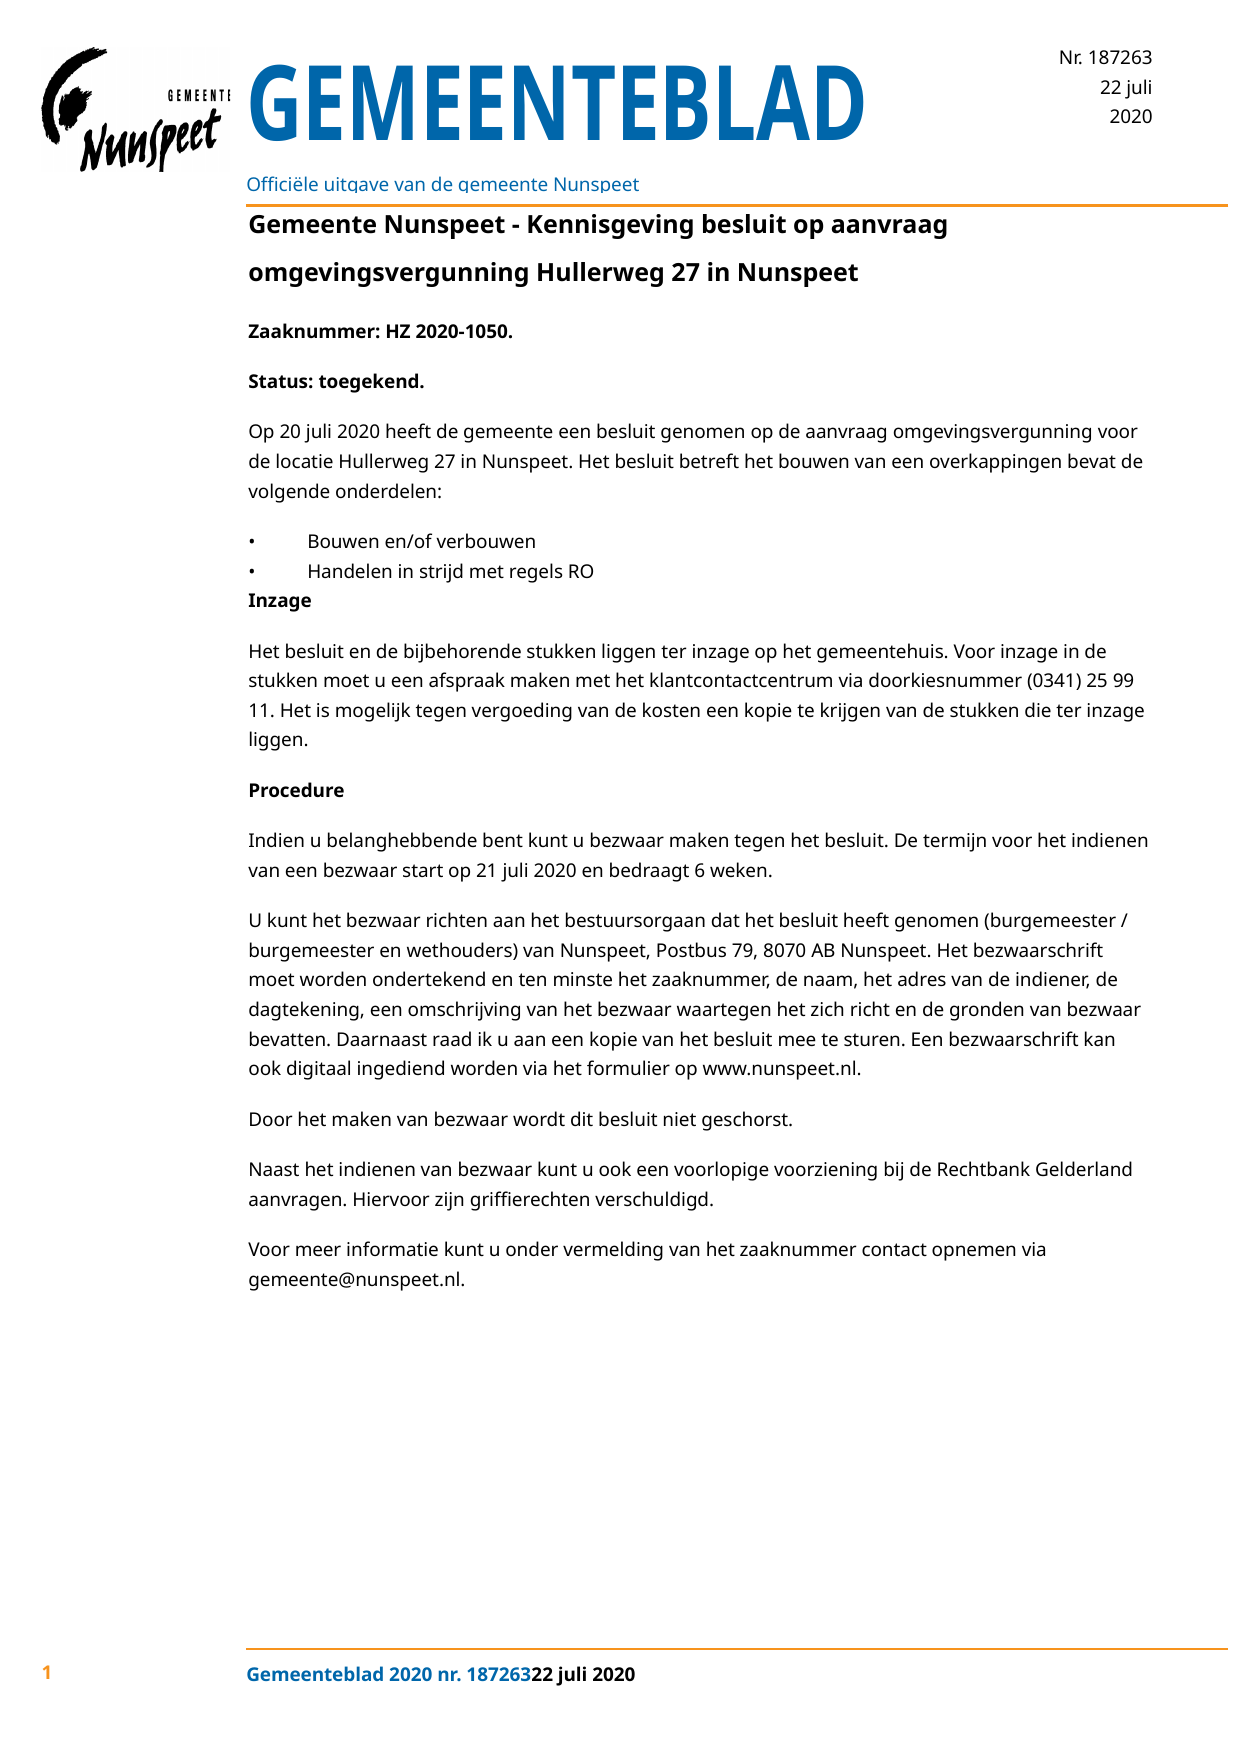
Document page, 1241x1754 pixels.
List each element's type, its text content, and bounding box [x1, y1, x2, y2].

picture [41, 47, 231, 172]
text Op 20 juli 2020 heeft de gemeente een besluit genomen op de aanvraag omgevingsvergunning voor de locatie Hullerweg 27 in Nunspeet. Het besluit betreft het bouwen van een overkappingen bevat de volgende onderdelen: [248, 419, 1152, 504]
text Inzage [248, 587, 1152, 613]
text Procedure [248, 777, 1152, 803]
text U kunt het bezwaar richten aan het bestuursorgaan dat het besluit heeft genomen (burgemeester / burgemeester en wethouders) van Nunspeet, Postbus 79, 8070 AB Nunspeet. Het bezwaarschrift moet worden ondertekend en ten minste het zaaknummer, de naam, het adres van de indiener, de dagtekening, een omschrijving van het bezwaar waartegen het zich richt en de gronden van bezwaar bevatten. Daarnaast raad ik u aan een kopie van het besluit mee te sturen. Een bezwaarschrift kan ook digitaal ingediend worden via het formulier op www.nunspeet.nl. [248, 907, 1152, 1081]
list Handelen in strijd met regels RO [248, 558, 1152, 584]
text Voor meer informatie kunt u onder vermelding van het zaaknummer contact opnemen via gemeente@nunspeet.nl. [248, 1236, 1152, 1292]
text Door het maken van bezwaar wordt dit besluit niet geschorst. [248, 1106, 1152, 1132]
text Zaaknummer: HZ 2020-1050. [248, 318, 1152, 344]
text Indien u belanghebbende bent kunt u bezwaar maken tegen het besluit. De termijn voor het indienen van een bezwaar start op 21 juli 2020 en bedraagt 6 weken. [248, 827, 1152, 883]
text Status: toegekend. [248, 368, 1152, 394]
text Naast het indienen van bezwaar kunt u ook een voorlopige voorziening bij de Rechtbank Gelderland aanvragen. Hiervoor zijn griffierechten verschuldigd. [248, 1156, 1152, 1212]
text Gemeente Nunspeet - Kennisgeving besluit op aanvraag omgevingsvergunning Hullerweg 27 in Nunspeet [248, 207, 1152, 288]
list Bouwen en/of verbouwen [248, 528, 1152, 554]
text Het besluit en de bijbehorende stukken liggen ter inzage op het gemeentehuis. Voor inzage in de stukken moet u een afspraak maken met het klantcontactcentrum via doorkiesnummer (0341) 25 99 11. Het is mogelijk tegen vergoeding van de kosten een kopie te krijgen van de stukken die ter inzage liggen. [248, 638, 1152, 752]
